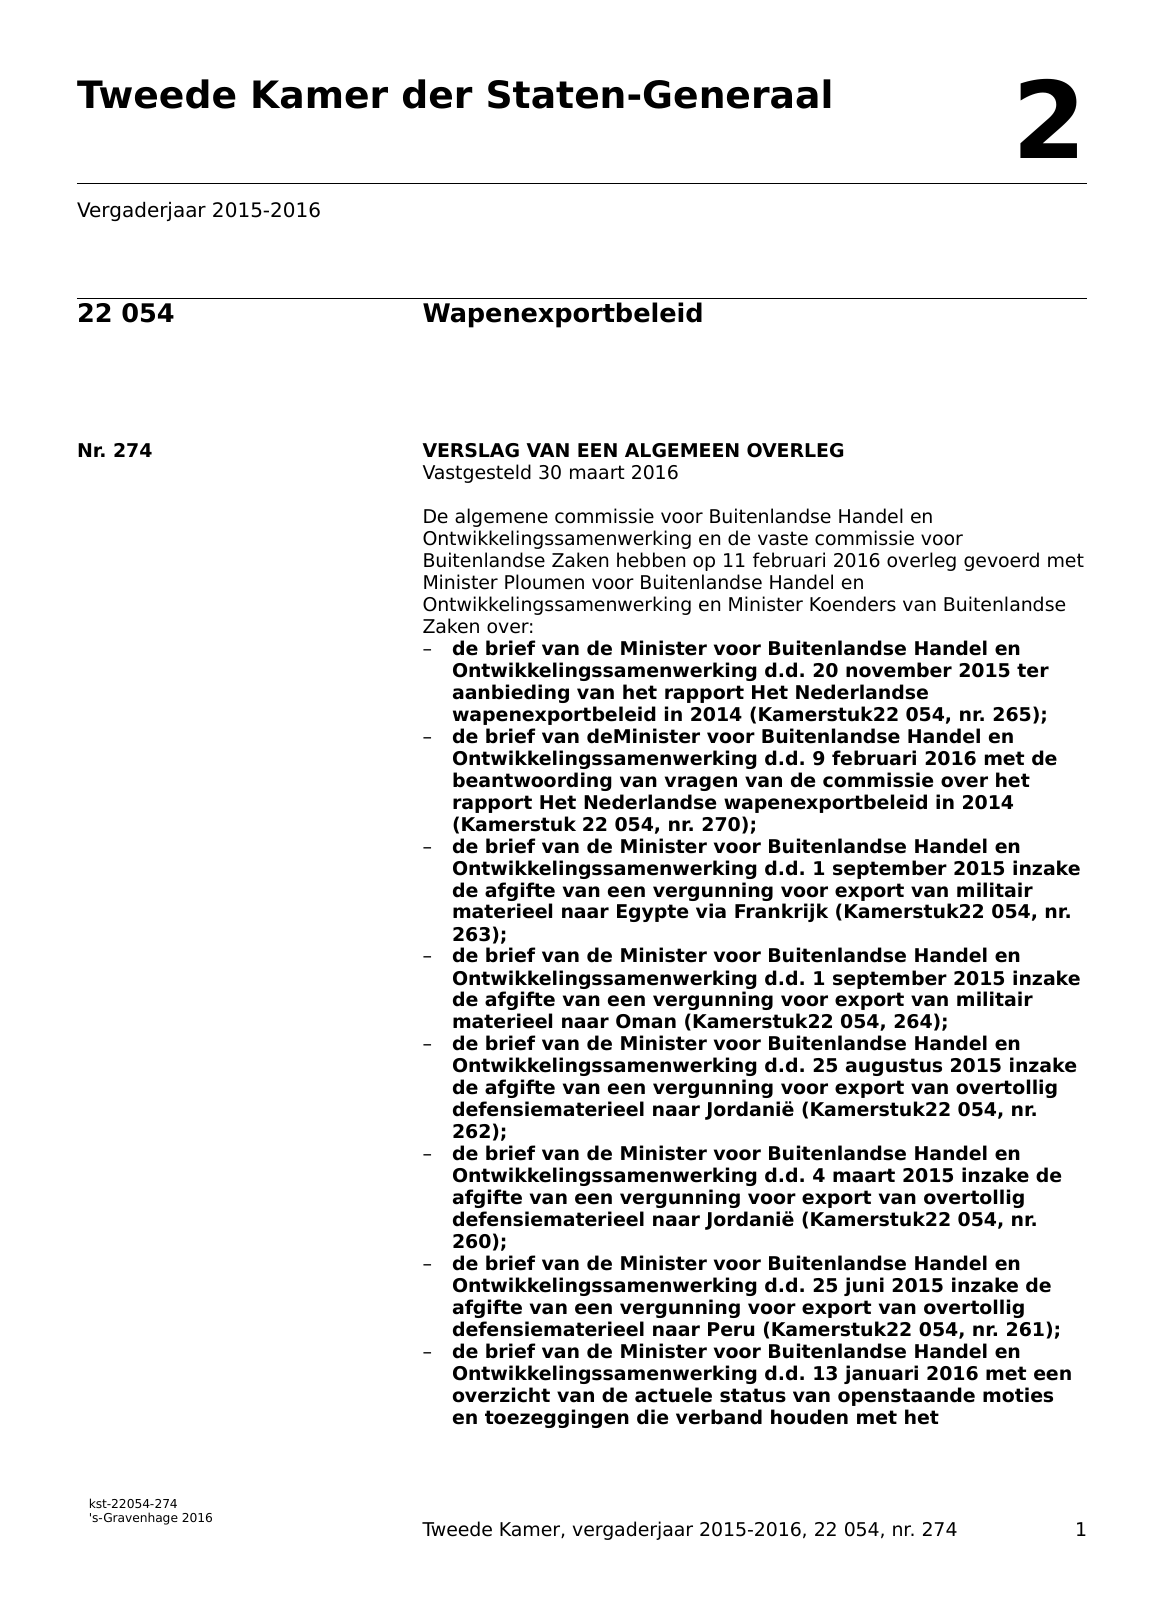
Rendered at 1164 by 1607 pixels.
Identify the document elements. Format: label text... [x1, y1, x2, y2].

subtitle 22 054 Wapenexportbeleid [77, 299, 1087, 329]
table_header Tweede Kamer der Staten-Generaal [77, 59, 886, 183]
text De algemene commissie voor Buitenlandse Handel en Ontwikkelingssamenwerking en de vaste commissie voor Buitenlandse Zaken hebben op 11 februari 2016 overleg gevoerd met Minister Ploumen voor Buitenlandse Handel en Ontwikkelingssamenwerking en Minister Koenders van Buitenlandse Zaken over: [422, 506, 1087, 638]
text – de brief van de Minister voor Buitenlandse Handel en Ontwikkelingssamenwerking d.d. 13 januari 2016 met een overzicht van de actuele status van openstaande moties en toezeggingen die verband houden met het [422, 1341, 1087, 1429]
text – de brief van de Minister voor Buitenlandse Handel en Ontwikkelingssamenwerking d.d. 25 augustus 2015 inzake de afgifte van een vergunning voor export van overtollig defensiematerieel naar Jordanië (Kamerstuk22 054, nr. 262); [422, 1033, 1087, 1143]
text – de brief van de Minister voor Buitenlandse Handel en Ontwikkelingssamenwerking d.d. 25 juni 2015 inzake de afgifte van een vergunning voor export van overtollig defensiematerieel naar Peru (Kamerstuk22 054, nr. 261); [422, 1253, 1087, 1341]
text Vastgesteld 30 maart 2016 [422, 462, 1087, 484]
subtitle Nr. 274 VERSLAG VAN EEN ALGEMEEN OVERLEG [77, 440, 1087, 462]
text 's-Gravenhage 2016 [88, 1511, 323, 1525]
table_cell Vergaderjaar 2015-2016 [77, 184, 1087, 298]
text – de brief van deMinister voor Buitenlandse Handel en Ontwikkelingssamenwerking d.d. 9 februari 2016 met de beantwoording van vragen van de commissie over het rapport Het Nederlandse wapenexportbeleid in 2014 (Kamerstuk 22 054, nr. 270); [422, 726, 1087, 836]
text – de brief van de Minister voor Buitenlandse Handel en Ontwikkelingssamenwerking d.d. 1 september 2015 inzake de afgifte van een vergunning voor export van militair materieel naar Egypte via Frankrijk (Kamerstuk22 054, nr. 263); [422, 836, 1087, 945]
text – de brief van de Minister voor Buitenlandse Handel en Ontwikkelingssamenwerking d.d. 1 september 2015 inzake de afgifte van een vergunning voor export van militair materieel naar Oman (Kamerstuk22 054, 264); [422, 945, 1087, 1033]
text – de brief van de Minister voor Buitenlandse Handel en Ontwikkelingssamenwerking d.d. 20 november 2015 ter aanbieding van het rapport Het Nederlandse wapenexportbeleid in 2014 (Kamerstuk22 054, nr. 265); [422, 638, 1087, 726]
table_header 2 [886, 59, 1087, 183]
text – de brief van de Minister voor Buitenlandse Handel en Ontwikkelingssamenwerking d.d. 4 maart 2015 inzake de afgifte van een vergunning voor export van overtollig defensiematerieel naar Jordanië (Kamerstuk22 054, nr. 260); [422, 1143, 1087, 1253]
text kst-22054-274 [88, 1497, 323, 1511]
